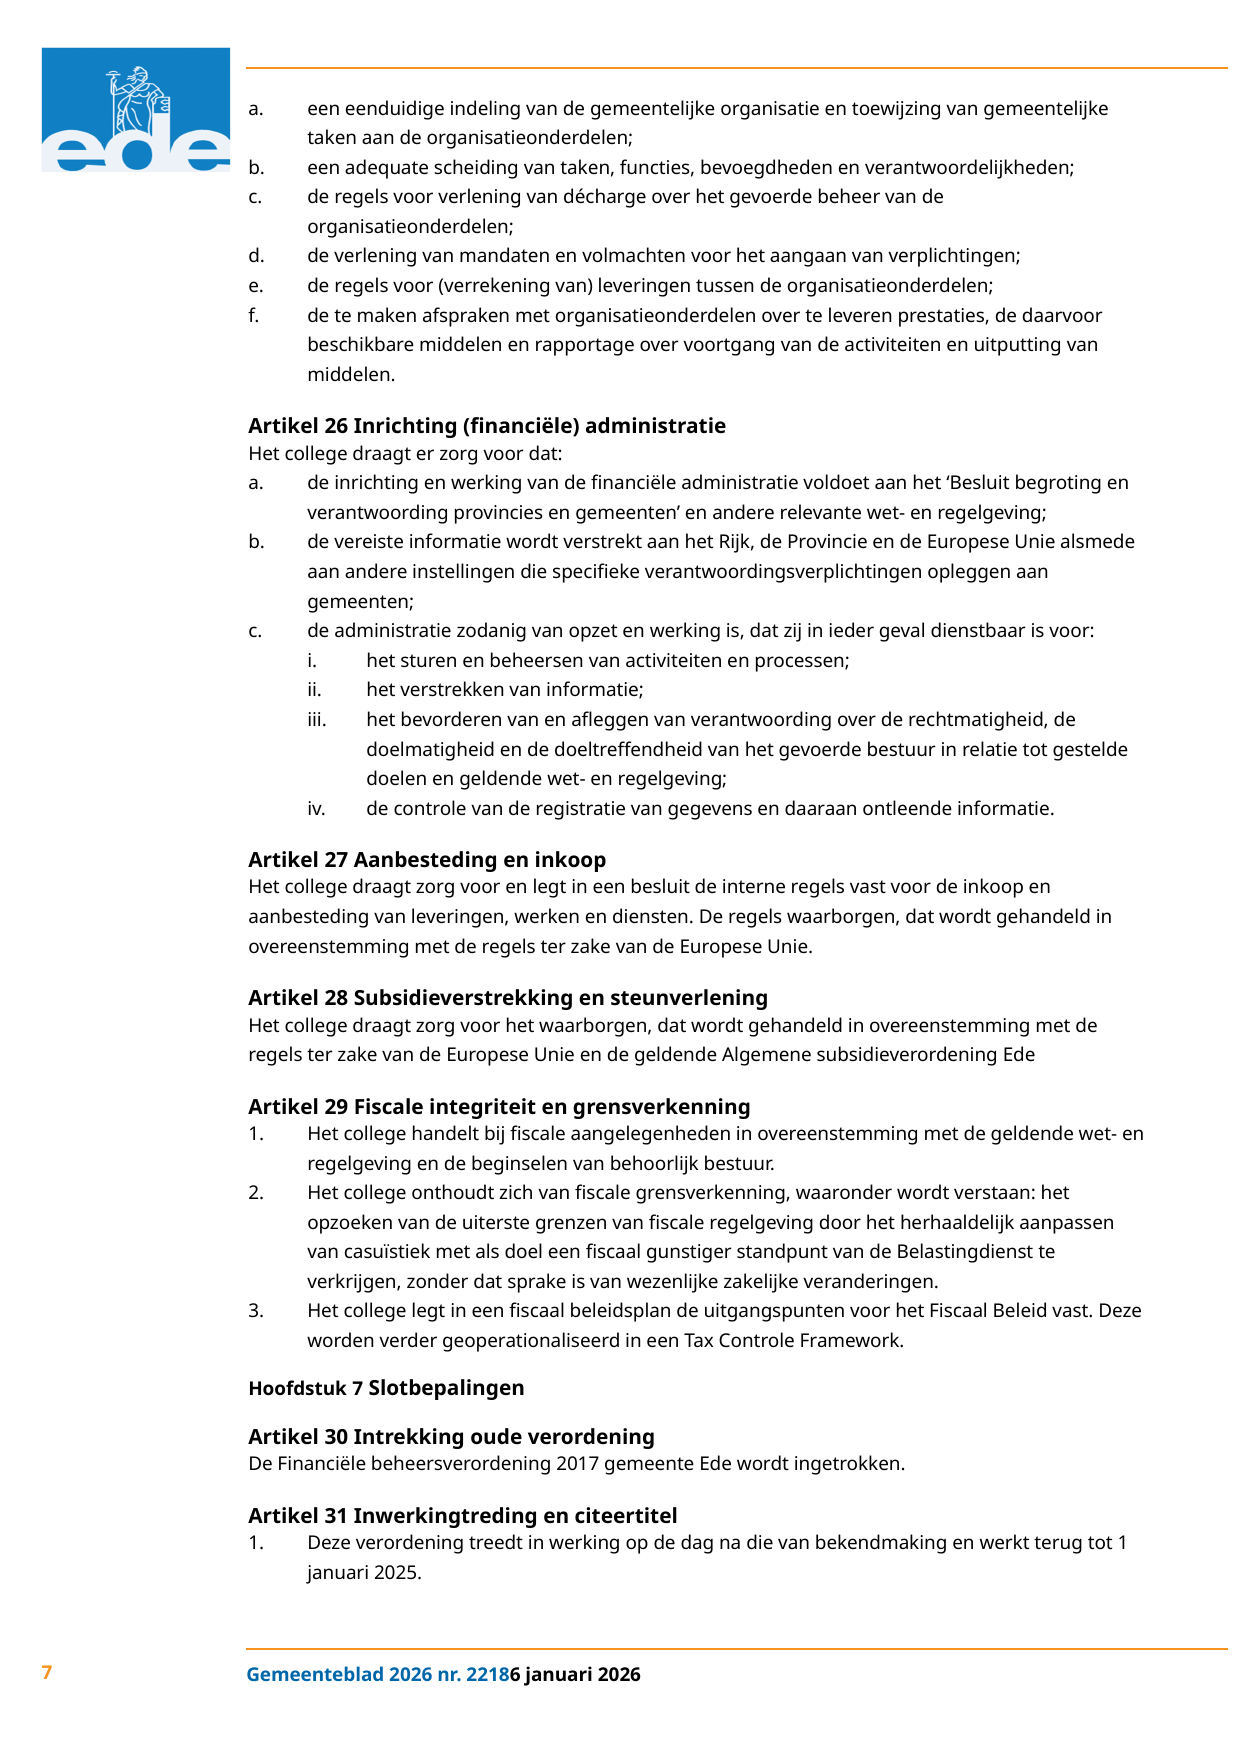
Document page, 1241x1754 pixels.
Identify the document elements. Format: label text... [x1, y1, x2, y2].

list de administratie zodanig van opzet en werking is, dat zij in ieder geval dienstbaar is voor: [248, 617, 1152, 643]
list de te maken afspraken met organisatieonderdelen over te leveren prestaties, de daarvoor beschikbare middelen en rapportage over voortgang van de activiteiten en uitputting van middelen. [248, 302, 1152, 387]
text Artikel 26 Inrichting (financiële) administratie [248, 411, 1152, 440]
list de controle van de registratie van gegevens en daaraan ontleende informatie. [307, 795, 1152, 821]
text Het college draagt er zorg voor dat: [248, 440, 1152, 466]
text Artikel 31 Inwerkingtreding en citeertitel [248, 1501, 1152, 1529]
list de regels voor (verrekening van) leveringen tussen de organisatieonderdelen; [248, 272, 1152, 298]
text Het college draagt zorg voor het waarborgen, dat wordt gehandeld in overeenstemming met de regels ter zake van de Europese Unie en de geldende Algemene subsidieverordening Ede [248, 1012, 1152, 1067]
list de verlening van mandaten en volmachten voor het aangaan van verplichtingen; [248, 243, 1152, 268]
list Deze verordening treedt in werking op de dag na die van bekendmaking en werkt terug tot 1 januari 2025. [248, 1529, 1152, 1585]
list de inrichting en werking van de financiële administratie voldoet aan het ‘Besluit begroting en verantwoording provincies en gemeenten’ en andere relevante wet- en regelgeving; [248, 469, 1152, 525]
list een eenduidige indeling van de gemeentelijke organisatie en toewijzing van gemeentelijke taken aan de organisatieonderdelen; [248, 95, 1152, 150]
text Artikel 27 Aanbesteding en inkoop [248, 845, 1152, 874]
text Artikel 30 Intrekking oude verordening [248, 1422, 1152, 1451]
text Hoofdstuk 7 Slotbepalingen [248, 1373, 1152, 1401]
text Artikel 29 Fiscale integriteit en grensverkenning [248, 1092, 1152, 1120]
text Artikel 28 Subsidieverstrekking en steunverlening [248, 983, 1152, 1012]
text Het college draagt zorg voor en legt in een besluit de interne regels vast voor de inkoop en aanbesteding van leveringen, werken en diensten. De regels waarborgen, dat wordt gehandeld in overeenstemming met de regels ter zake van de Europese Unie. [248, 874, 1152, 959]
list Het college onthoudt zich van fiscale grensverkenning, waaronder wordt verstaan: het opzoeken van de uiterste grenzen van fiscale regelgeving door het herhaaldelijk aanpassen van casuïstiek met als doel een fiscaal gunstiger standpunt van de Belastingdienst te verkrijgen, zonder dat sprake is van wezenlijke zakelijke veranderingen. [248, 1179, 1152, 1294]
list de regels voor verlening van décharge over het gevoerde beheer van de organisatieonderdelen; [248, 183, 1152, 239]
list Het college legt in een fiscaal beleidsplan de uitgangspunten voor het Fiscaal Beleid vast. Deze worden verder geoperationaliseerd in een Tax Controle Framework. [248, 1298, 1152, 1353]
list Het college handelt bij fiscale aangelegenheden in overeenstemming met de geldende wet- en regelgeving en de beginselen van behoorlijk bestuur. [248, 1120, 1152, 1176]
list het bevorderen van en afleggen van verantwoording over de rechtmatigheid, de doelmatigheid en de doeltreffendheid van het gevoerde bestuur in relatie tot gestelde doelen en geldende wet- en regelgeving; [307, 706, 1152, 791]
text De Financiële beheersverordening 2017 gemeente Ede wordt ingetrokken. [248, 1451, 1152, 1476]
list een adequate scheiding van taken, functies, bevoegdheden en verantwoordelijkheden; [248, 154, 1152, 180]
list het sturen en beheersen van activiteiten en processen; [307, 647, 1152, 673]
list de vereiste informatie wordt verstrekt aan het Rijk, de Provincie en de Europese Unie alsmede aan andere instellingen die specifieke verantwoordingsverplichtingen opleggen aan gemeenten; [248, 529, 1152, 613]
list het verstrekken van informatie; [307, 677, 1152, 702]
picture [41, 47, 231, 172]
